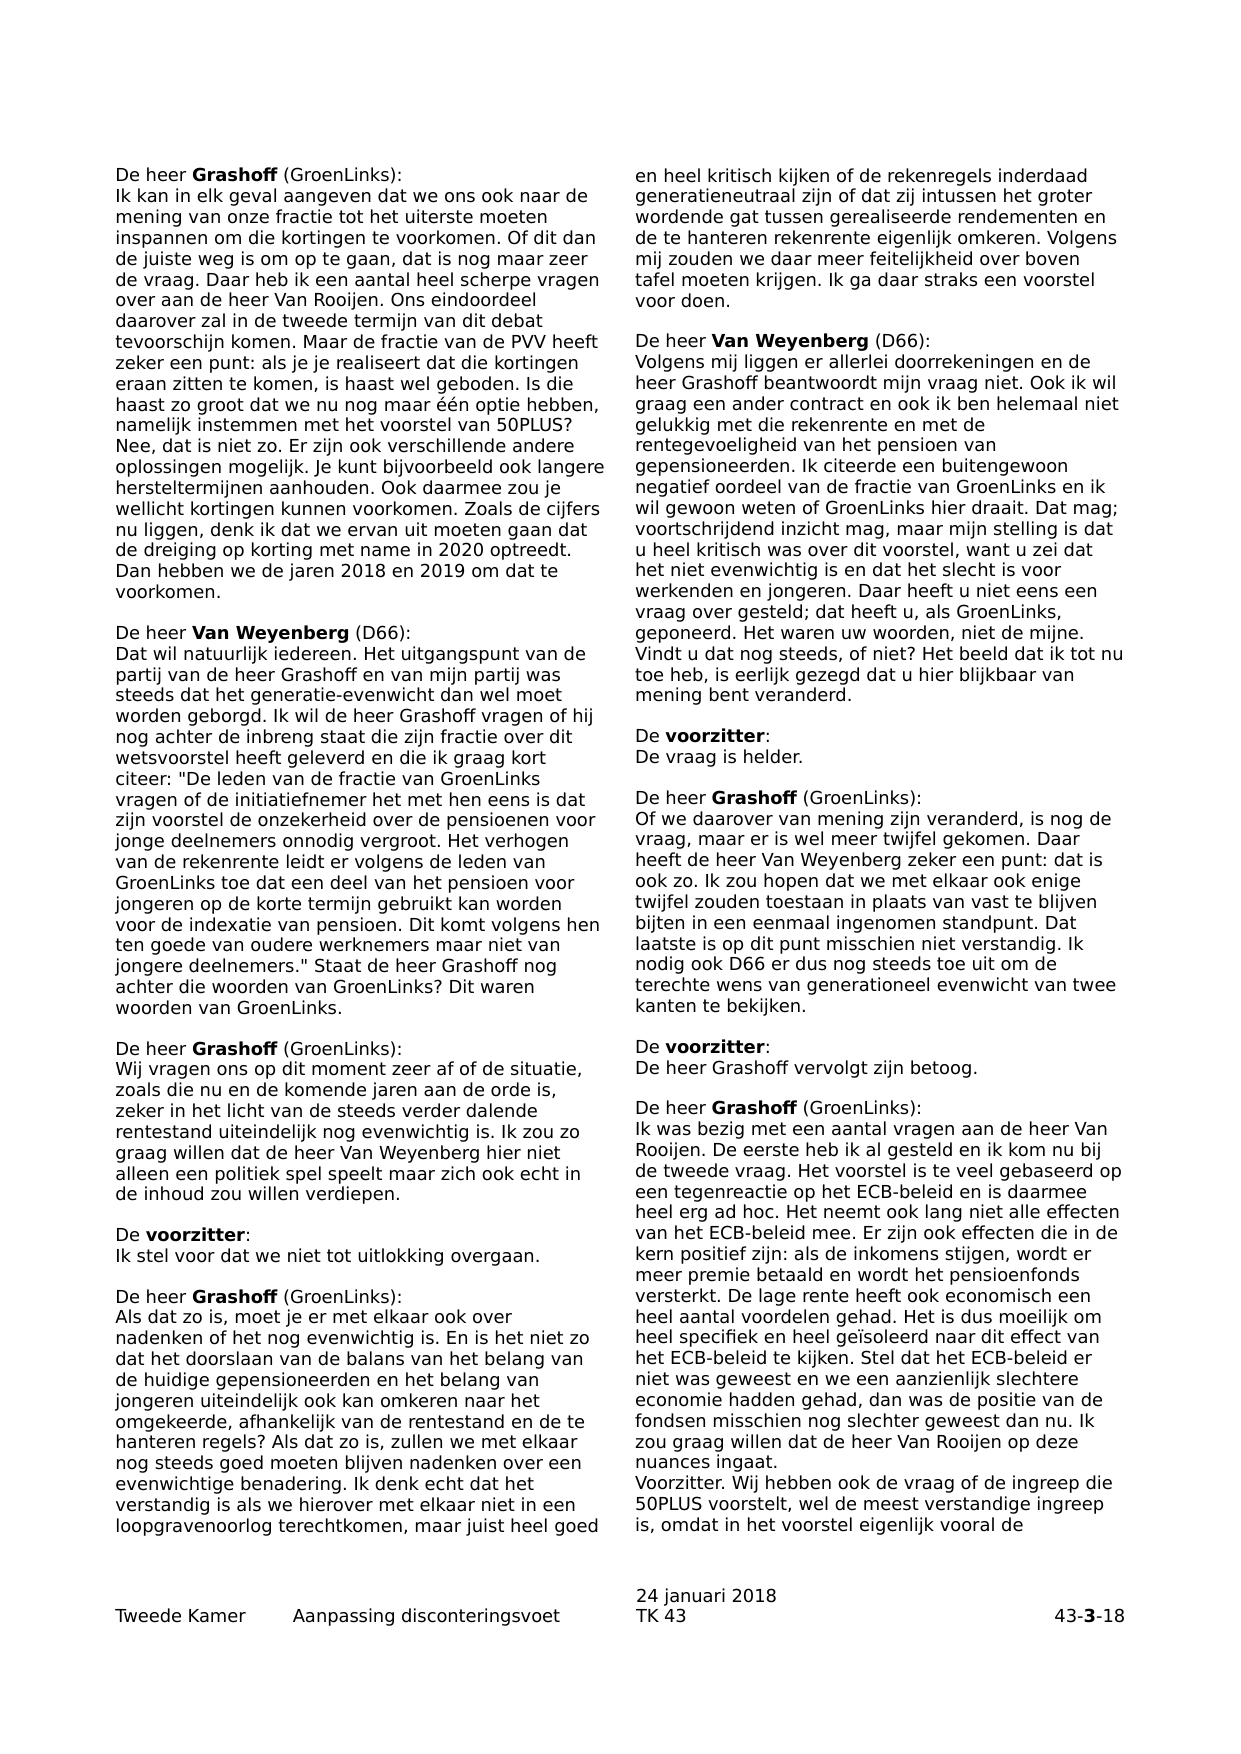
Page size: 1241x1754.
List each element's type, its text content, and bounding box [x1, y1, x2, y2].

text De heer Grashoff (GroenLinks): [115, 1038, 605, 1059]
text Ik was bezig met een aantal vragen aan de heer Van Rooijen. De eerste heb ik al gesteld en ik kom nu bij de tweede vraag. Het voorstel is te veel gebaseerd op een tegenreactie op het ECB-beleid en is daarmee heel erg ad hoc. Het neemt ook lang niet alle effecten van het ECB-beleid mee. Er zijn ook effecten die in de kern positief zijn: als de inkomens stijgen, wordt er meer premie betaald en wordt het pensioenfonds versterkt. De lage rente heeft ook economisch een heel aantal voordelen gehad. Het is dus moeilijk om heel specifiek en heel geïsoleerd naar dit effect van het ECB-beleid te kijken. Stel dat het ECB-beleid er niet was geweest en we een aanzienlijk slechtere economie hadden gehad, dan was de positie van de fondsen misschien nog slechter geweest dan nu. Ik zou graag willen dat de heer Van Rooijen op deze nuances ingaat. [635, 1119, 1125, 1473]
text De voorzitter: [115, 1225, 605, 1246]
text De heer Van Weyenberg (D66): [115, 623, 605, 643]
text De heer Grashoff (GroenLinks): [115, 1287, 605, 1307]
text De voorzitter: [635, 1037, 1125, 1057]
text De vraag is helder. [635, 747, 1125, 768]
text Of we daarover van mening zijn veranderd, is nog de vraag, maar er is wel meer twijfel gekomen. Daar heeft de heer Van Weyenberg zeker een punt: dat is ook zo. Ik zou hopen dat we met elkaar ook enige twijfel zouden toestaan in plaats van vast te blijven bijten in een eenmaal ingenomen standpunt. Dat laatste is op dit punt misschien niet verstandig. Ik nodig ook D66 er dus nog steeds toe uit om de terechte wens van generationeel evenwicht van twee kanten te bekijken. [635, 808, 1125, 1017]
text De heer Grashoff (GroenLinks): [635, 788, 1125, 808]
text Wij vragen ons op dit moment zeer af of de situatie, zoals die nu en de komende jaren aan de orde is, zeker in het licht van de steeds verder dalende rentestand uiteindelijk nog evenwichtig is. Ik zou zo graag willen dat de heer Van Weyenberg hier niet alleen een politiek spel speelt maar zich ook echt in de inhoud zou willen verdiepen. [115, 1059, 605, 1205]
text Dat wil natuurlijk iedereen. Het uitgangspunt van de partij van de heer Grashoff en van mijn partij was steeds dat het generatie-evenwicht dan wel moet worden geborgd. Ik wil de heer Grashoff vragen of hij nog achter de inbreng staat die zijn fractie over dit wetsvoorstel heeft geleverd en die ik graag kort citeer: "De leden van de fractie van GroenLinks vragen of de initiatiefnemer het met hen eens is dat zijn voorstel de onzekerheid over de pensioenen voor jonge deelnemers onnodig vergroot. Het verhogen van de rekenrente leidt er volgens de leden van GroenLinks toe dat een deel van het pensioen voor jongeren op de korte termijn gebruikt kan worden voor de indexatie van pensioen. Dit komt volgens hen ten goede van oudere werknemers maar niet van jongere deelnemers." Staat de heer Grashoff nog achter die woorden van GroenLinks? Dit waren woorden van GroenLinks. [115, 643, 605, 1018]
text Ik stel voor dat we niet tot uitlokking overgaan. [115, 1246, 605, 1267]
text De heer Van Weyenberg (D66): [635, 331, 1125, 352]
text De heer Grashoff (GroenLinks): [115, 165, 605, 186]
text en heel kritisch kijken of de rekenregels inderdaad generatieneutraal zijn of dat zij intussen het groter wordende gat tussen gerealiseerde rendementen en de te hanteren rekenrente eigenlijk omkeren. Volgens mij zouden we daar meer feitelijkheid over boven tafel moeten krijgen. Ik ga daar straks een voorstel voor doen. [635, 165, 1125, 311]
text Volgens mij liggen er allerlei doorrekeningen en de heer Grashoff beantwoordt mijn vraag niet. Ook ik wil graag een ander contract en ook ik ben helemaal niet gelukkig met die rekenrente en met de rentegevoeligheid van het pensioen van gepensioneerden. Ik citeerde een buitengewoon negatief oordeel van de fractie van GroenLinks en ik wil gewoon weten of GroenLinks hier draait. Dat mag; voortschrijdend inzicht mag, maar mijn stelling is dat u heel kritisch was over dit voorstel, want u zei dat het niet evenwichtig is en dat het slecht is voor werkenden en jongeren. Daar heeft u niet eens een vraag over gesteld; dat heeft u, als GroenLinks, geponeerd. Het waren uw woorden, niet de mijne. Vindt u dat nog steeds, of niet? Het beeld dat ik tot nu toe heb, is eerlijk gezegd dat u hier blijkbaar van mening bent veranderd. [635, 352, 1125, 706]
text De voorzitter: [635, 726, 1125, 747]
text De heer Grashoff (GroenLinks): [635, 1098, 1125, 1119]
text Als dat zo is, moet je er met elkaar ook over nadenken of het nog evenwichtig is. En is het niet zo dat het doorslaan van de balans van het belang van de huidige gepensioneerden en het belang van jongeren uiteindelijk ook kan omkeren naar het omgekeerde, afhankelijk van de rentestand en de te hanteren regels? Als dat zo is, zullen we met elkaar nog steeds goed moeten blijven nadenken over een evenwichtige benadering. Ik denk echt dat het verstandig is als we hierover met elkaar niet in een loopgravenoorlog terechtkomen, maar juist heel goed [115, 1307, 605, 1536]
text Voorzitter. Wij hebben ook de vraag of de ingreep die 50PLUS voorstelt, wel de meest verstandige ingreep is, omdat in het voorstel eigenlijk vooral de [635, 1473, 1125, 1536]
text Ik kan in elk geval aangeven dat we ons ook naar de mening van onze fractie tot het uiterste moeten inspannen om die kortingen te voorkomen. Of dit dan de juiste weg is om op te gaan, dat is nog maar zeer de vraag. Daar heb ik een aantal heel scherpe vragen over aan de heer Van Rooijen. Ons eindoordeel daarover zal in de tweede termijn van dit debat tevoorschijn komen. Maar de fractie van de PVV heeft zeker een punt: als je je realiseert dat die kortingen eraan zitten te komen, is haast wel geboden. Is die haast zo groot dat we nu nog maar één optie hebben, namelijk instemmen met het voorstel van 50PLUS? Nee, dat is niet zo. Er zijn ook verschillende andere oplossingen mogelijk. Je kunt bijvoorbeeld ook langere hersteltermijnen aanhouden. Ook daarmee zou je wellicht kortingen kunnen voorkomen. Zoals de cijfers nu liggen, denk ik dat we ervan uit moeten gaan dat de dreiging op korting met name in 2020 optreedt. Dan hebben we de jaren 2018 en 2019 om dat te voorkomen. [115, 186, 605, 603]
text De heer Grashoff vervolgt zijn betoog. [635, 1057, 1125, 1078]
